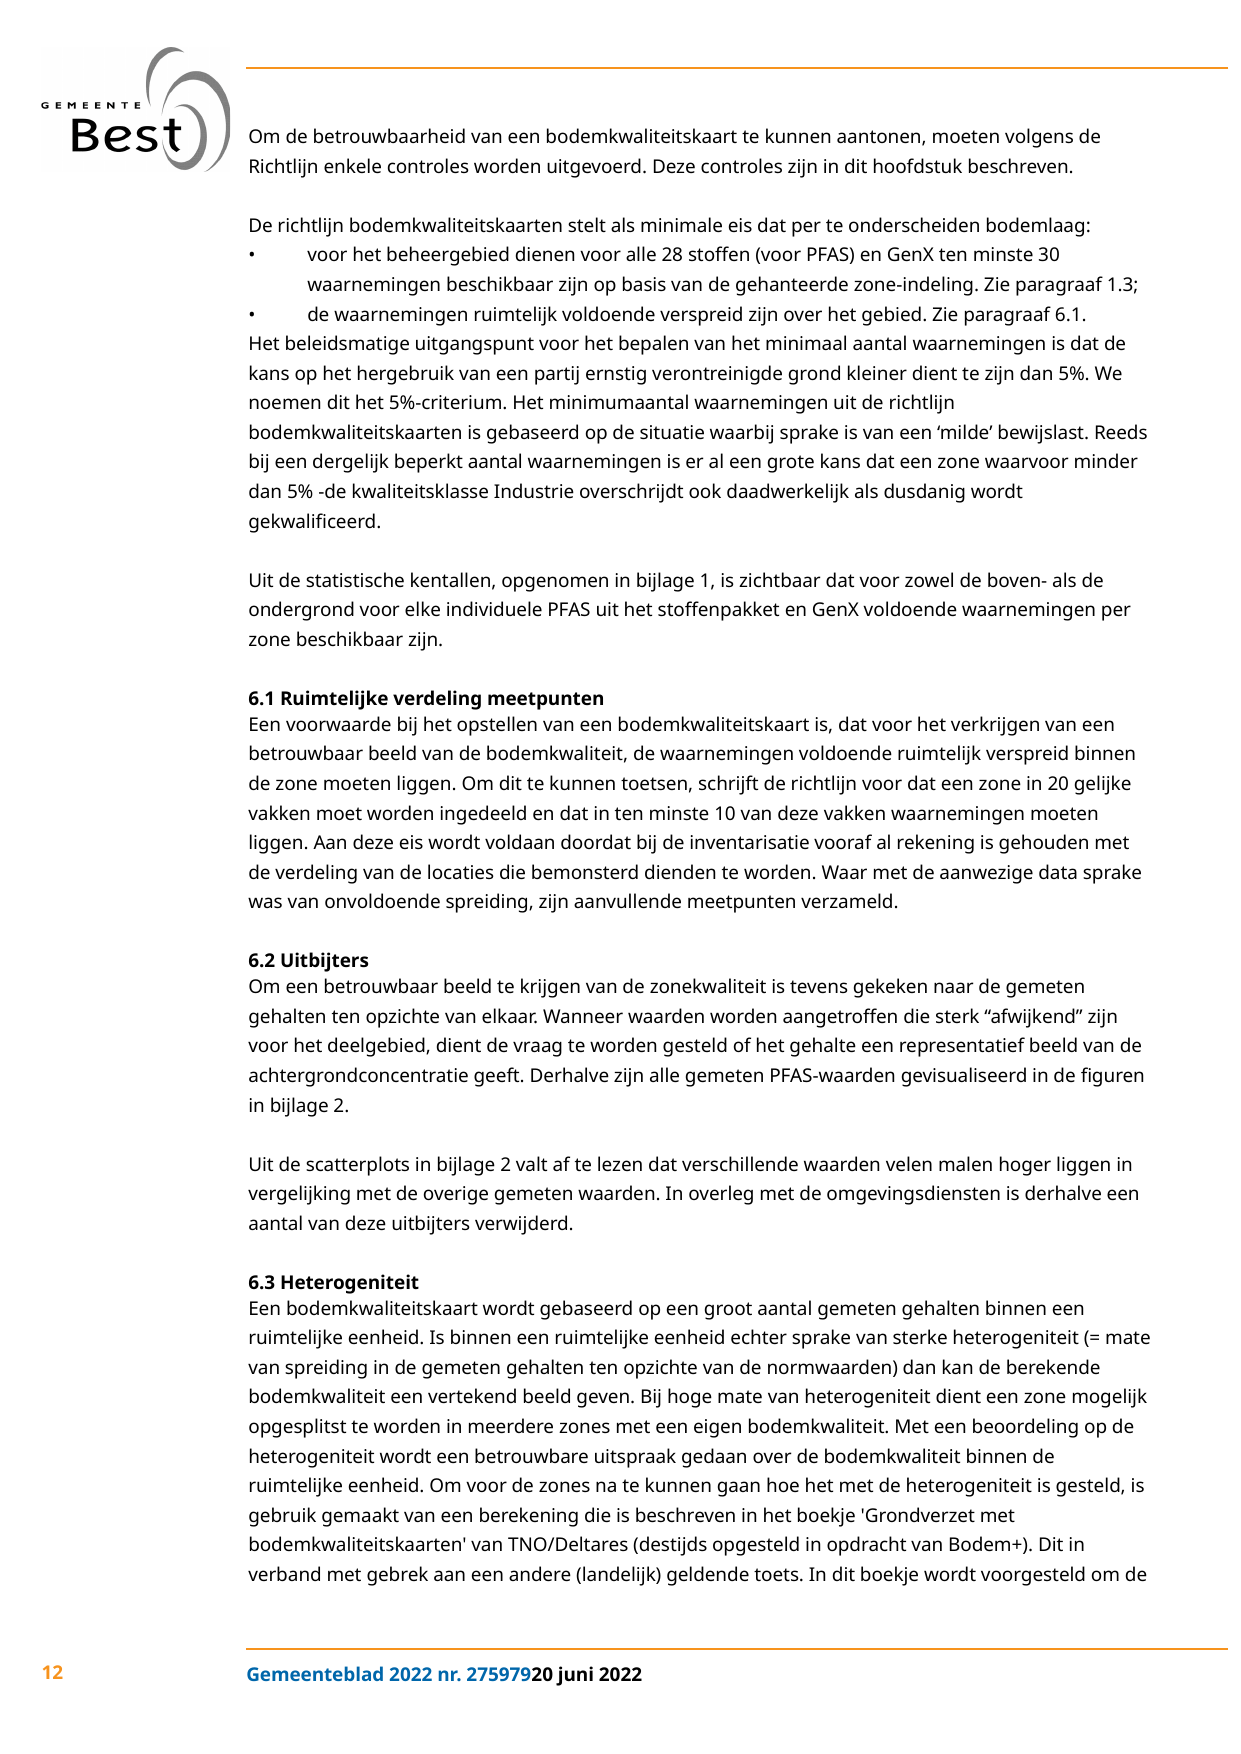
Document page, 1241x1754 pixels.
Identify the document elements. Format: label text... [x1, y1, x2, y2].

text Om een betrouwbaar beeld te krijgen van de zonekwaliteit is tevens gekeken naar de gemeten gehalten ten opzichte van elkaar. Wanneer waarden worden aangetroffen die sterk “afwijkend” zijn voor het deelgebied, dient de vraag te worden gesteld of het gehalte een representatief beeld van de achtergrondconcentratie geeft. Derhalve zijn alle gemeten PFAS-waarden gevisualiseerd in de figuren in bijlage 2. [248, 973, 1152, 1117]
picture [41, 47, 231, 172]
list de waarnemingen ruimtelijk voldoende verspreid zijn over het gebied. Zie paragraaf 6.1. [248, 301, 1152, 326]
text Om de betrouwbaarheid van een bodemkwaliteitskaart te kunnen aantonen, moeten volgens de Richtlijn enkele controles worden uitgevoerd. Deze controles zijn in dit hoofdstuk beschreven. [248, 123, 1152, 178]
text 6.1 Ruimtelijke verdeling meetpunten [248, 685, 1152, 711]
text De richtlijn bodemkwaliteitskaarten stelt als minimale eis dat per te onderscheiden bodemlaag: [248, 212, 1152, 238]
text Het beleidsmatige uitgangspunt voor het bepalen van het minimaal aantal waarnemingen is dat de kans op het hergebruik van een partij ernstig verontreinigde grond kleiner dient te zijn dan 5%. We noemen dit het 5%-criterium. Het minimumaantal waarnemingen uit de richtlijn bodemkwaliteitskaarten is gebaseerd op de situatie waarbij sprake is van een ‘milde’ bewijslast. Reeds bij een dergelijk beperkt aantal waarnemingen is er al een grote kans dat een zone waarvoor minder dan 5% -de kwaliteitsklasse Industrie overschrijdt ook daadwerkelijk als dusdanig wordt gekwalificeerd. [248, 330, 1152, 533]
text Uit de statistische kentallen, opgenomen in bijlage 1, is zichtbaar dat voor zowel de boven- als de ondergrond voor elke individuele PFAS uit het stoffenpakket en GenX voldoende waarnemingen per zone beschikbaar zijn. [248, 567, 1152, 652]
text Een bodemkwaliteitskaart wordt gebaseerd op een groot aantal gemeten gehalten binnen een ruimtelijke eenheid. Is binnen een ruimtelijke eenheid echter sprake van sterke heterogeniteit (= mate van spreiding in de gemeten gehalten ten opzichte van de normwaarden) dan kan de berekende bodemkwaliteit een vertekend beeld geven. Bij hoge mate van heterogeniteit dient een zone mogelijk opgesplitst te worden in meerdere zones met een eigen bodemkwaliteit. Met een beoordeling op de heterogeniteit wordt een betrouwbare uitspraak gedaan over de bodemkwaliteit binnen de ruimtelijke eenheid. Om voor de zones na te kunnen gaan hoe het met de heterogeniteit is gesteld, is gebruik gemaakt van een berekening die is beschreven in het boekje 'Grondverzet met bodemkwaliteitskaarten' van TNO/Deltares (destijds opgesteld in opdracht van Bodem+). Dit in verband met gebrek aan een andere (landelijk) geldende toets. In dit boekje wordt voorgesteld om de [248, 1295, 1152, 1587]
text 6.2 Uitbijters [248, 948, 1152, 973]
text Uit de scatterplots in bijlage 2 valt af te lezen dat verschillende waarden velen malen hoger liggen in vergelijking met de overige gemeten waarden. In overleg met de omgevingsdiensten is derhalve een aantal van deze uitbijters verwijderd. [248, 1151, 1152, 1236]
list voor het beheergebied dienen voor alle 28 stoffen (voor PFAS) en GenX ten minste 30 waarnemingen beschikbaar zijn op basis van de gehanteerde zone-indeling. Zie paragraaf 1.3; [248, 242, 1152, 297]
text Een voorwaarde bij het opstellen van een bodemkwaliteitskaart is, dat voor het verkrijgen van een betrouwbaar beeld van de bodemkwaliteit, de waarnemingen voldoende ruimtelijk verspreid binnen de zone moeten liggen. Om dit te kunnen toetsen, schrijft de richtlijn voor dat een zone in 20 gelijke vakken moet worden ingedeeld en dat in ten minste 10 van deze vakken waarnemingen moeten liggen. Aan deze eis wordt voldaan doordat bij de inventarisatie vooraf al rekening is gehouden met de verdeling van de locaties die bemonsterd dienden te worden. Waar met de aanwezige data sprake was van onvoldoende spreiding, zijn aanvullende meetpunten verzameld. [248, 711, 1152, 914]
text 6.3 Heterogeniteit [248, 1269, 1152, 1295]
